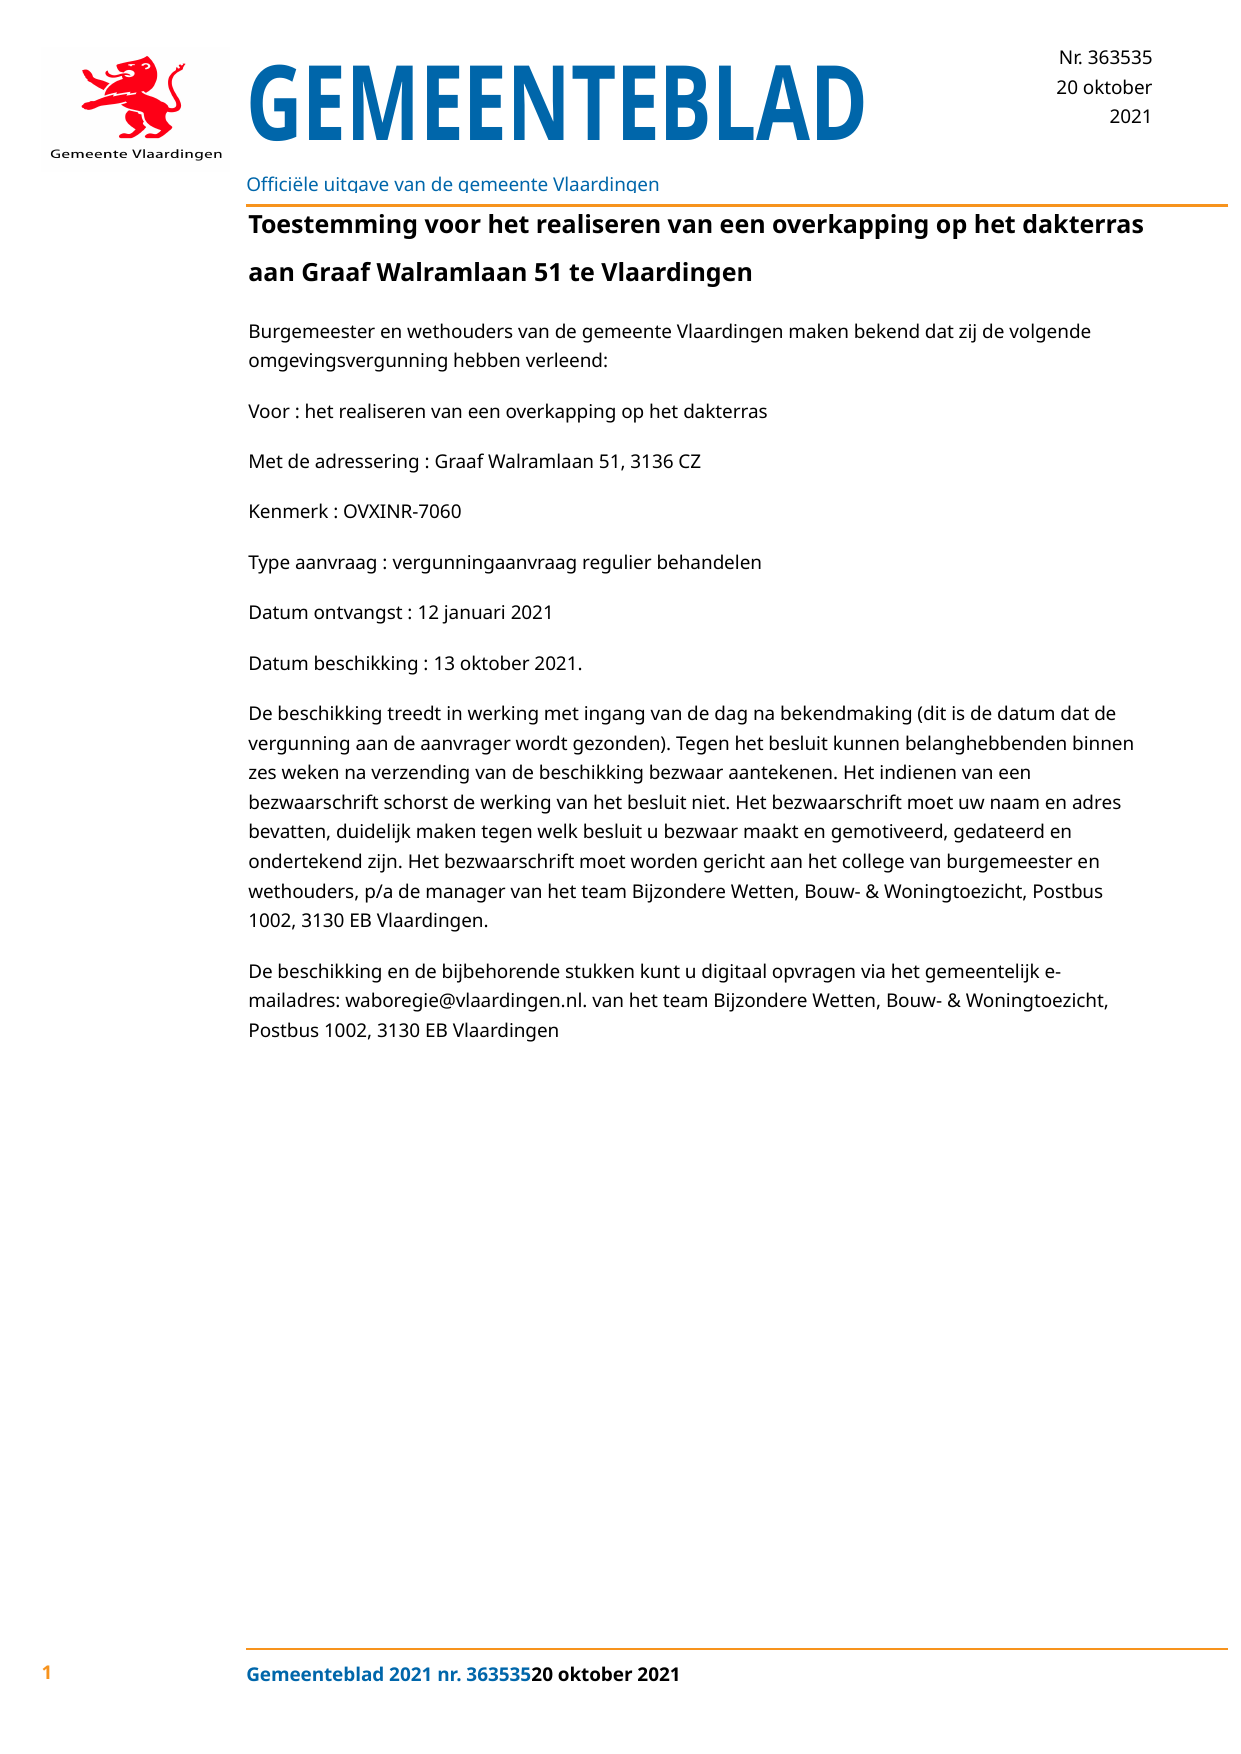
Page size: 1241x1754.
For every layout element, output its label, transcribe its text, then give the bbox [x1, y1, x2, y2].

text Met de adressering : Graaf Walramlaan 51, 3136 CZ [248, 448, 1152, 474]
text De beschikking en de bijbehorende stukken kunt u digitaal opvragen via het gemeentelijk e-mailadres: waboregie@vlaardingen.nl. van het team Bijzondere Wetten, Bouw- & Woningtoezicht, Postbus 1002, 3130 EB Vlaardingen [248, 958, 1152, 1043]
text Voor : het realiseren van een overkapping op het dakterras [248, 398, 1152, 424]
text Datum beschikking : 13 oktober 2021. [248, 650, 1152, 676]
text Type aanvraag : vergunningaanvraag regulier behandelen [248, 549, 1152, 575]
text Datum ontvangst : 12 januari 2021 [248, 599, 1152, 625]
text Toestemming voor het realiseren van een overkapping op het dakterras aan Graaf Walramlaan 51 te Vlaardingen [248, 207, 1152, 288]
text Kenmerk : OVXINR-7060 [248, 499, 1152, 524]
text De beschikking treedt in werking met ingang van de dag na bekendmaking (dit is de datum dat de vergunning aan de aanvrager wordt gezonden). Tegen het besluit kunnen belanghebbenden binnen zes weken na verzending van de beschikking bezwaar aantekenen. Het indienen van een bezwaarschrift schorst de werking van het besluit niet. Het bezwaarschrift moet uw naam en adres bevatten, duidelijk maken tegen welk besluit u bezwaar maakt en gemotiveerd, gedateerd en ondertekend zijn. Het bezwaarschrift moet worden gericht aan het college van burgemeester en wethouders, p/a de manager van het team Bijzondere Wetten, Bouw- & Woningtoezicht, Postbus 1002, 3130 EB Vlaardingen. [248, 700, 1152, 933]
text Burgemeester en wethouders van de gemeente Vlaardingen maken bekend dat zij de volgende omgevingsvergunning hebben verleend: [248, 318, 1152, 373]
picture [41, 47, 231, 172]
